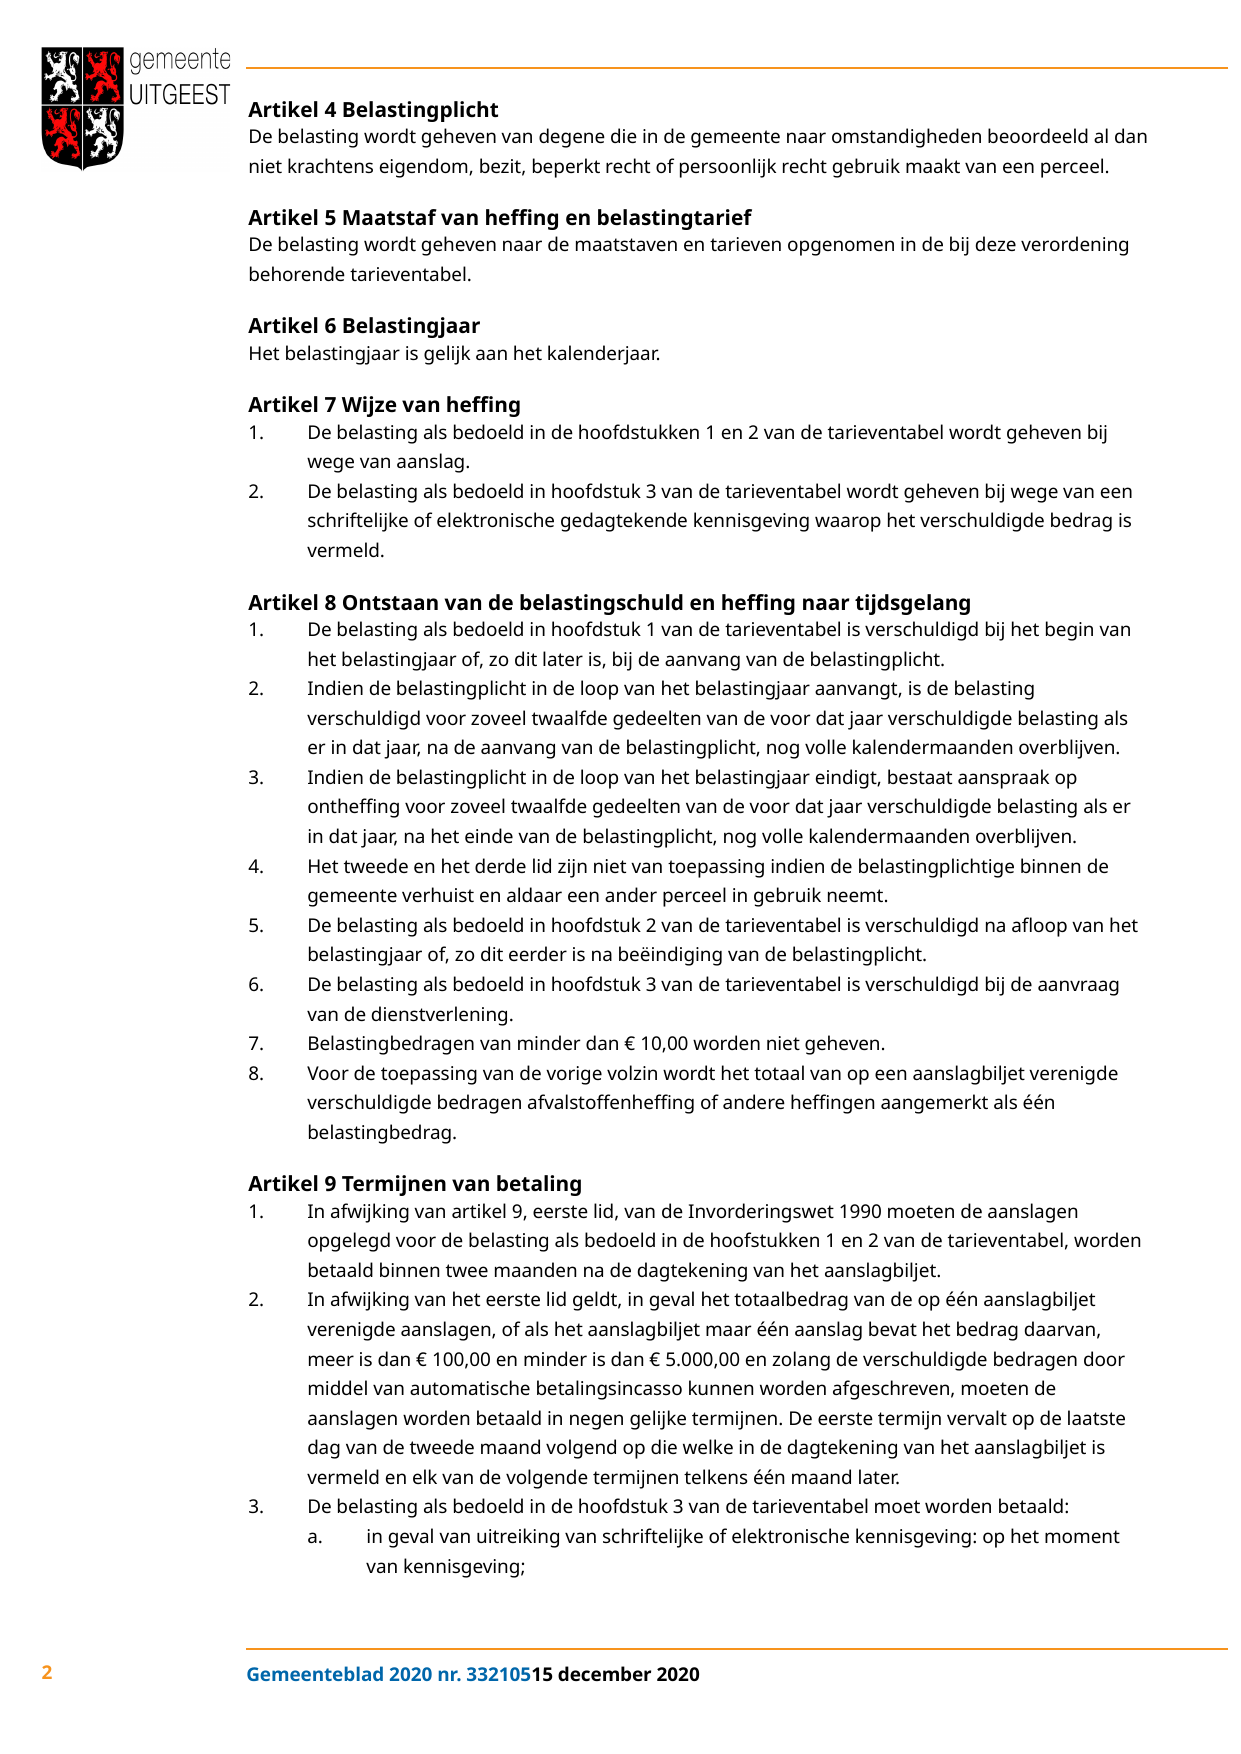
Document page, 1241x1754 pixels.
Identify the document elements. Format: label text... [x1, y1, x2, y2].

text De belasting wordt geheven van degene die in de gemeente naar omstandigheden beoordeeld al dan niet krachtens eigendom, bezit, beperkt recht of persoonlijk recht gebruik maakt van een perceel. [248, 123, 1152, 178]
list De belasting als bedoeld in hoofdstuk 2 van de tarieventabel is verschuldigd na afloop van het belastingjaar of, zo dit eerder is na beëindiging van de belastingplicht. [248, 912, 1152, 967]
list Indien de belastingplicht in de loop van het belastingjaar aanvangt, is de belasting verschuldigd voor zoveel twaalfde gedeelten van de voor dat jaar verschuldigde belasting als er in dat jaar, na de aanvang van de belastingplicht, nog volle kalendermaanden overblijven. [248, 675, 1152, 760]
text Artikel 8 Ontstaan van de belastingschuld en heffing naar tijdsgelang [248, 588, 1152, 616]
text Artikel 6 Belastingjaar [248, 312, 1152, 340]
list De belasting als bedoeld in hoofdstuk 1 van de tarieventabel is verschuldigd bij het begin van het belastingjaar of, zo dit later is, bij de aanvang van de belastingplicht. [248, 616, 1152, 671]
text Artikel 4 Belastingplicht [248, 95, 1152, 123]
list De belasting als bedoeld in de hoofdstukken 1 en 2 van de tarieventabel wordt geheven bij wege van aanslag. [248, 419, 1152, 474]
list Belastingbedragen van minder dan € 10,00 worden niet geheven. [248, 1030, 1152, 1056]
list De belasting als bedoeld in de hoofdstuk 3 van de tarieventabel moet worden betaald: [248, 1494, 1152, 1519]
text Artikel 5 Maatstaf van heffing en belastingtarief [248, 203, 1152, 232]
list Voor de toepassing van de vorige volzin wordt het totaal van op een aanslagbiljet verenigde verschuldigde bedragen afvalstoffenheffing of andere heffingen aangemerkt als één belastingbedrag. [248, 1060, 1152, 1145]
text De belasting wordt geheven naar de maatstaven en tarieven opgenomen in de bij deze verordening behorende tarieventabel. [248, 232, 1152, 287]
list Indien de belastingplicht in de loop van het belastingjaar eindigt, bestaat aanspraak op ontheffing voor zoveel twaalfde gedeelten van de voor dat jaar verschuldigde belasting als er in dat jaar, na het einde van de belastingplicht, nog volle kalendermaanden overblijven. [248, 764, 1152, 849]
text Artikel 7 Wijze van heffing [248, 391, 1152, 419]
list De belasting als bedoeld in hoofdstuk 3 van de tarieventabel wordt geheven bij wege van een schriftelijke of elektronische gedagtekende kennisgeving waarop het verschuldigde bedrag is vermeld. [248, 478, 1152, 563]
list In afwijking van artikel 9, eerste lid, van de Invorderingswet 1990 moeten de aanslagen opgelegd voor de belasting als bedoeld in de hoofstukken 1 en 2 van de tarieventabel, worden betaald binnen twee maanden na de dagtekening van het aanslagbiljet. [248, 1198, 1152, 1283]
list Het tweede en het derde lid zijn niet van toepassing indien de belastingplichtige binnen de gemeente verhuist en aldaar een ander perceel in gebruik neemt. [248, 853, 1152, 908]
picture [41, 47, 231, 172]
list in geval van uitreiking van schriftelijke of elektronische kennisgeving: op het moment van kennisgeving; [307, 1523, 1152, 1579]
text Het belastingjaar is gelijk aan het kalenderjaar. [248, 340, 1152, 366]
list In afwijking van het eerste lid geldt, in geval het totaalbedrag van de op één aanslagbiljet verenigde aanslagen, of als het aanslagbiljet maar één aanslag bevat het bedrag daarvan, meer is dan € 100,00 en minder is dan € 5.000,00 en zolang de verschuldigde bedragen door middel van automatische betalingsincasso kunnen worden afgeschreven, moeten de aanslagen worden betaald in negen gelijke termijnen. De eerste termijn vervalt op de laatste dag van de tweede maand volgend op die welke in de dagtekening van het aanslagbiljet is vermeld en elk van de volgende termijnen telkens één maand later. [248, 1287, 1152, 1490]
list De belasting als bedoeld in hoofdstuk 3 van de tarieventabel is verschuldigd bij de aanvraag van de dienstverlening. [248, 971, 1152, 1026]
text Artikel 9 Termijnen van betaling [248, 1169, 1152, 1198]
